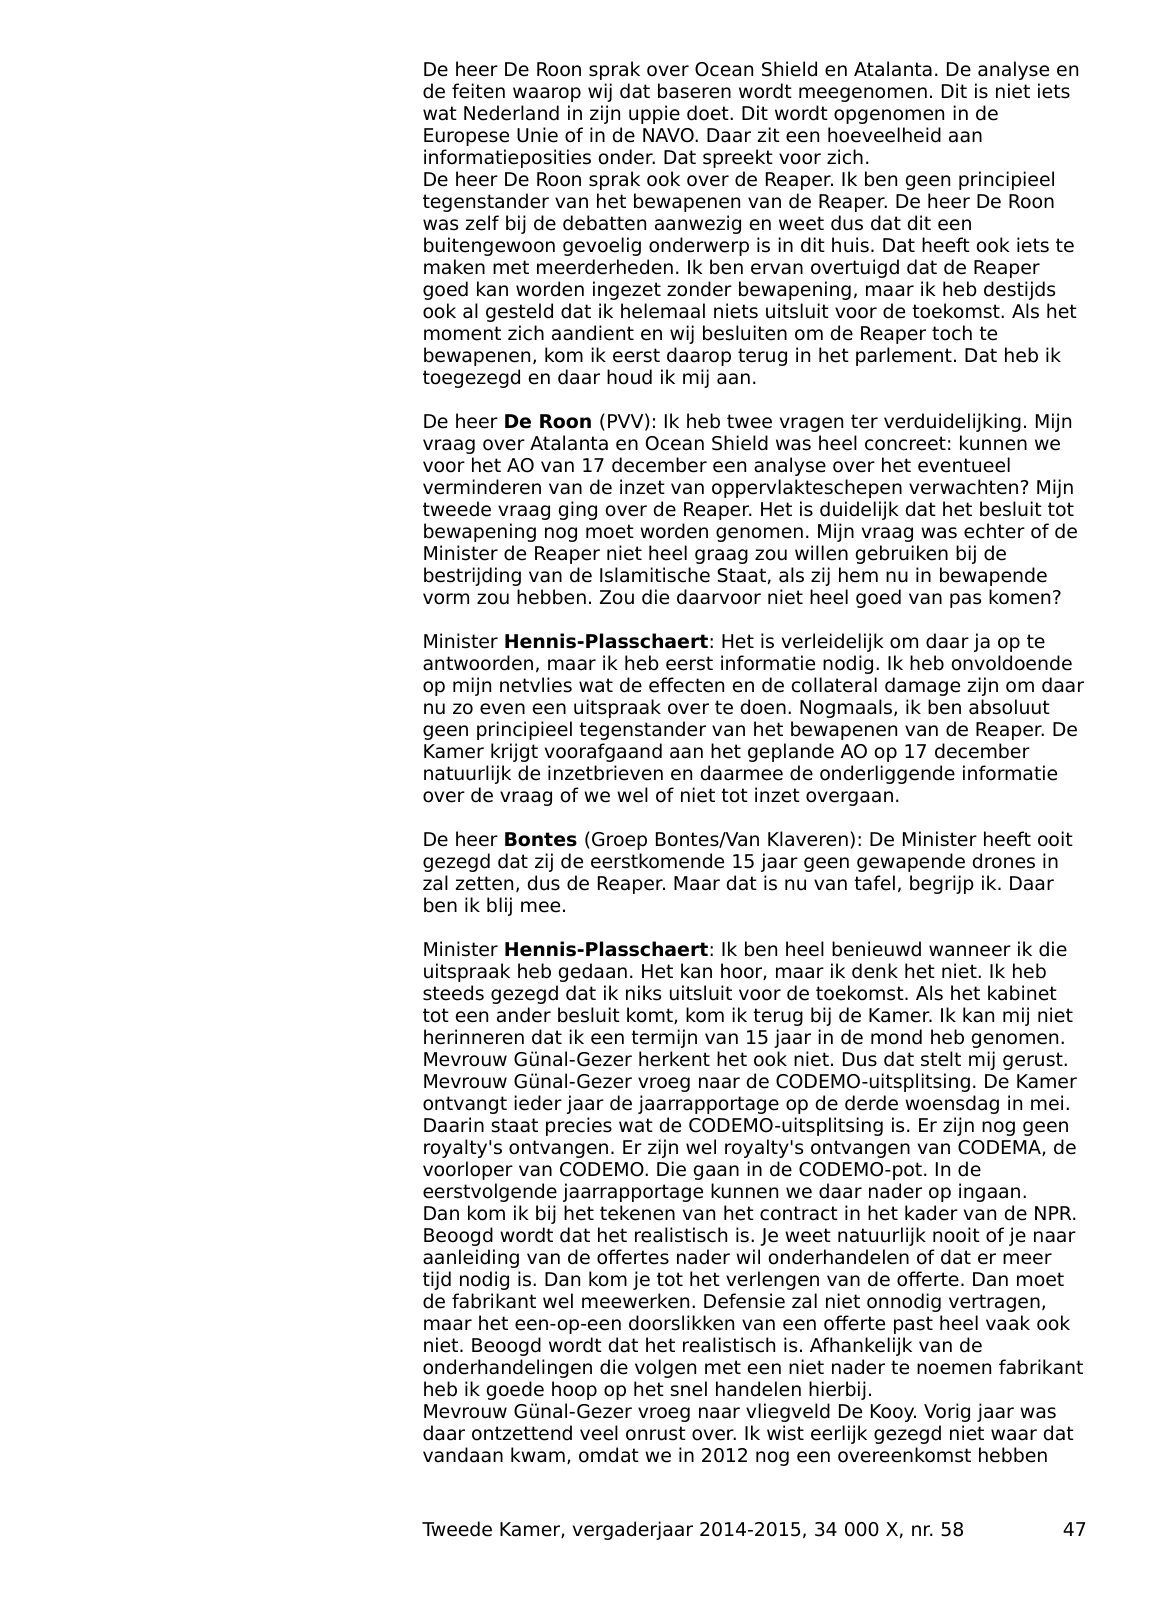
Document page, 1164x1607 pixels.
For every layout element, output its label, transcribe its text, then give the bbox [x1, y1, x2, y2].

text Minister Hennis-Plasschaert: Het is verleidelijk om daar ja op te antwoorden, maar ik heb eerst informatie nodig. Ik heb onvoldoende op mijn netvlies wat de effecten en de collateral damage zijn om daar nu zo even een uitspraak over te doen. Nogmaals, ik ben absoluut geen principieel tegenstander van het bewapenen van de Reaper. De Kamer krijgt voorafgaand aan het geplande AO op 17 december natuurlijk de inzetbrieven en daarmee de onderliggende informatie over de vraag of we wel of niet tot inzet overgaan. [422, 631, 1087, 807]
text De heer De Roon (PVV): Ik heb twee vragen ter verduidelijking. Mijn vraag over Atalanta en Ocean Shield was heel concreet: kunnen we voor het AO van 17 december een analyse over het eventueel verminderen van de inzet van oppervlakteschepen verwachten? Mijn tweede vraag ging over de Reaper. Het is duidelijk dat het besluit tot bewapening nog moet worden genomen. Mijn vraag was echter of de Minister de Reaper niet heel graag zou willen gebruiken bij de bestrijding van de Islamitische Staat, als zij hem nu in bewapende vorm zou hebben. Zou die daarvoor niet heel goed van pas komen? [422, 411, 1087, 609]
text Mevrouw Günal-Gezer vroeg naar de CODEMO-uitsplitsing. De Kamer ontvangt ieder jaar de jaarrapportage op de derde woensdag in mei. Daarin staat precies wat de CODEMO-uitsplitsing is. Er zijn nog geen royalty's ontvangen. Er zijn wel royalty's ontvangen van CODEMA, de voorloper van CODEMO. Die gaan in de CODEMO-pot. In de eerstvolgende jaarrapportage kunnen we daar nader op ingaan. [422, 1071, 1087, 1203]
text De heer De Roon sprak ook over de Reaper. Ik ben geen principieel tegenstander van het bewapenen van de Reaper. De heer De Roon was zelf bij de debatten aanwezig en weet dus dat dit een buitengewoon gevoelig onderwerp is in dit huis. Dat heeft ook iets te maken met meerderheden. Ik ben ervan overtuigd dat de Reaper goed kan worden ingezet zonder bewapening, maar ik heb destijds ook al gesteld dat ik helemaal niets uitsluit voor de toekomst. Als het moment zich aandient en wij besluiten om de Reaper toch te bewapenen, kom ik eerst daarop terug in het parlement. Dat heb ik toegezegd en daar houd ik mij aan. [422, 169, 1087, 389]
text De heer Bontes (Groep Bontes/Van Klaveren): De Minister heeft ooit gezegd dat zij de eerstkomende 15 jaar geen gewapende drones in zal zetten, dus de Reaper. Maar dat is nu van tafel, begrijp ik. Daar ben ik blij mee. [422, 829, 1087, 917]
text De heer De Roon sprak over Ocean Shield en Atalanta. De analyse en de feiten waarop wij dat baseren wordt meegenomen. Dit is niet iets wat Nederland in zijn uppie doet. Dit wordt opgenomen in de Europese Unie of in de NAVO. Daar zit een hoeveelheid aan informatieposities onder. Dat spreekt voor zich. [422, 59, 1087, 169]
text Dan kom ik bij het tekenen van het contract in het kader van de NPR. Beoogd wordt dat het realistisch is. Je weet natuurlijk nooit of je naar aanleiding van de offertes nader wil onderhandelen of dat er meer tijd nodig is. Dan kom je tot het verlengen van de offerte. Dan moet de fabrikant wel meewerken. Defensie zal niet onnodig vertragen, maar het een-op-een doorslikken van een offerte past heel vaak ook niet. Beoogd wordt dat het realistisch is. Afhankelijk van de onderhandelingen die volgen met een niet nader te noemen fabrikant heb ik goede hoop op het snel handelen hierbij. [422, 1203, 1087, 1401]
text Mevrouw Günal-Gezer vroeg naar vliegveld De Kooy. Vorig jaar was daar ontzettend veel onrust over. Ik wist eerlijk gezegd niet waar dat vandaan kwam, omdat we in 2012 nog een overeenkomst hebben [422, 1401, 1087, 1467]
text Minister Hennis-Plasschaert: Ik ben heel benieuwd wanneer ik die uitspraak heb gedaan. Het kan hoor, maar ik denk het niet. Ik heb steeds gezegd dat ik niks uitsluit voor de toekomst. Als het kabinet tot een ander besluit komt, kom ik terug bij de Kamer. Ik kan mij niet herinneren dat ik een termijn van 15 jaar in de mond heb genomen. Mevrouw Günal-Gezer herkent het ook niet. Dus dat stelt mij gerust. [422, 939, 1087, 1071]
